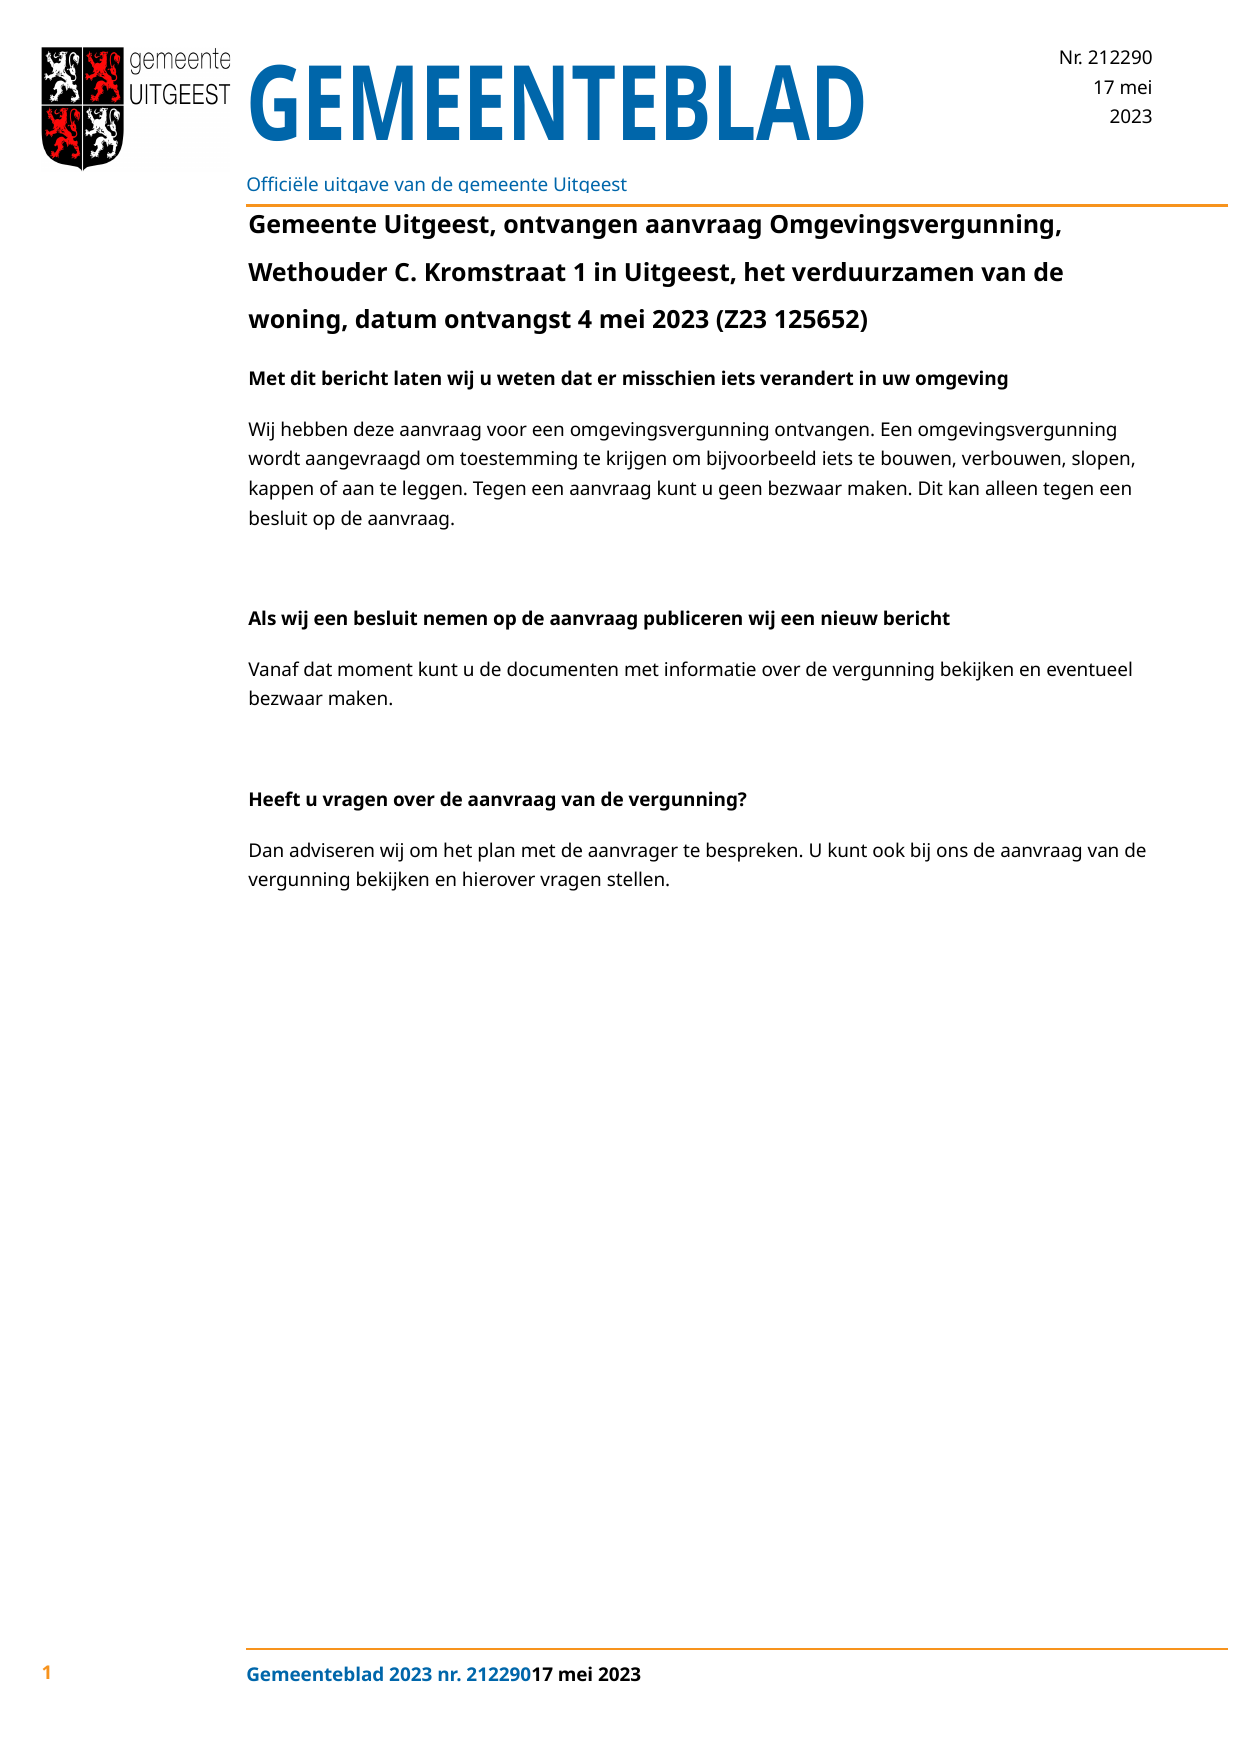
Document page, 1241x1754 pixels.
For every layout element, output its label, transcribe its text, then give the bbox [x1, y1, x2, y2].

text Vanaf dat moment kunt u de documenten met informatie over de vergunning bekijken en eventueel bezwaar maken. [248, 656, 1152, 711]
text Met dit bericht laten wij u weten dat er misschien iets verandert in uw omgeving [248, 366, 1152, 391]
text Als wij een besluit nemen op de aanvraag publiceren wij een nieuw bericht [248, 606, 1152, 631]
text Gemeente Uitgeest, ontvangen aanvraag Omgevingsvergunning, Wethouder C. Kromstraat 1 in Uitgeest, het verduurzamen van de woning, datum ontvangst 4 mei 2023 (Z23 125652) [248, 207, 1152, 336]
text Heeft u vragen over de aanvraag van de vergunning? [248, 786, 1152, 812]
picture [41, 47, 231, 172]
text Wij hebben deze aanvraag voor een omgevingsvergunning ontvangen. Een omgevingsvergunning wordt aangevraagd om toestemming te krijgen om bijvoorbeeld iets te bouwen, verbouwen, slopen, kappen of aan te leggen. Tegen een aanvraag kunt u geen bezwaar maken. Dit kan alleen tegen een besluit op de aanvraag. [248, 416, 1152, 530]
text Dan adviseren wij om het plan met de aanvrager te bespreken. U kunt ook bij ons de aanvraag van de vergunning bekijken en hierover vragen stellen. [248, 837, 1152, 892]
